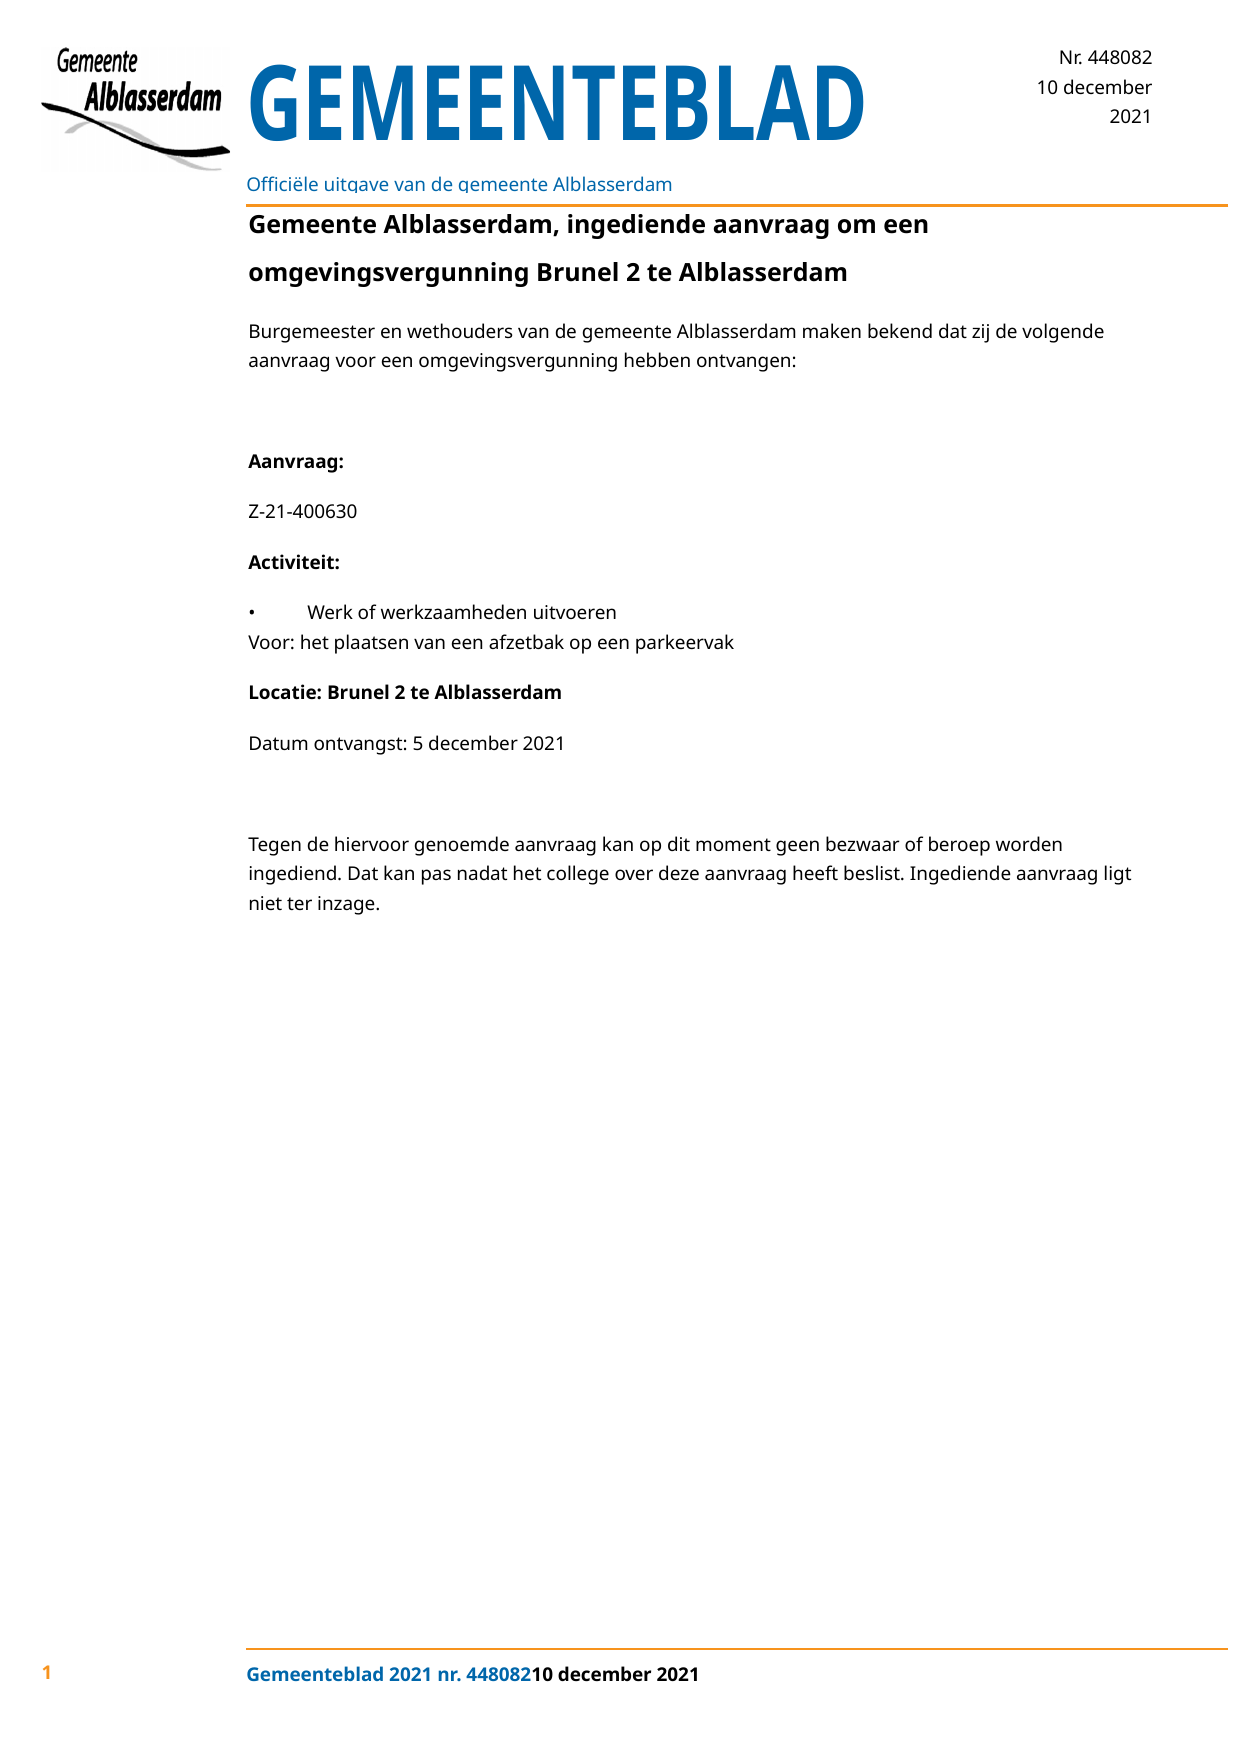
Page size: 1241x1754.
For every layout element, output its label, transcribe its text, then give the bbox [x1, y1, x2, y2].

picture [41, 47, 231, 172]
text Burgemeester en wethouders van de gemeente Alblasserdam maken bekend dat zij de volgende aanvraag voor een omgevingsvergunning hebben ontvangen: [248, 318, 1152, 373]
text Tegen de hiervoor genoemde aanvraag kan op dit moment geen bezwaar of beroep worden ingediend. Dat kan pas nadat het college over deze aanvraag heeft beslist. Ingediende aanvraag ligt niet ter inzage. [248, 831, 1152, 916]
text Aanvraag: [248, 448, 1152, 474]
text Locatie: Brunel 2 te Alblasserdam [248, 679, 1152, 705]
text Z-21-400630 [248, 499, 1152, 524]
text Voor: het plaatsen van een afzetbak op een parkeervak [248, 629, 1152, 655]
text Datum ontvangst: 5 december 2021 [248, 730, 1152, 756]
list Werk of werkzaamheden uitvoeren [248, 599, 1152, 625]
text Activiteit: [248, 549, 1152, 575]
text Gemeente Alblasserdam, ingediende aanvraag om een omgevingsvergunning Brunel 2 te Alblasserdam [248, 207, 1152, 288]
